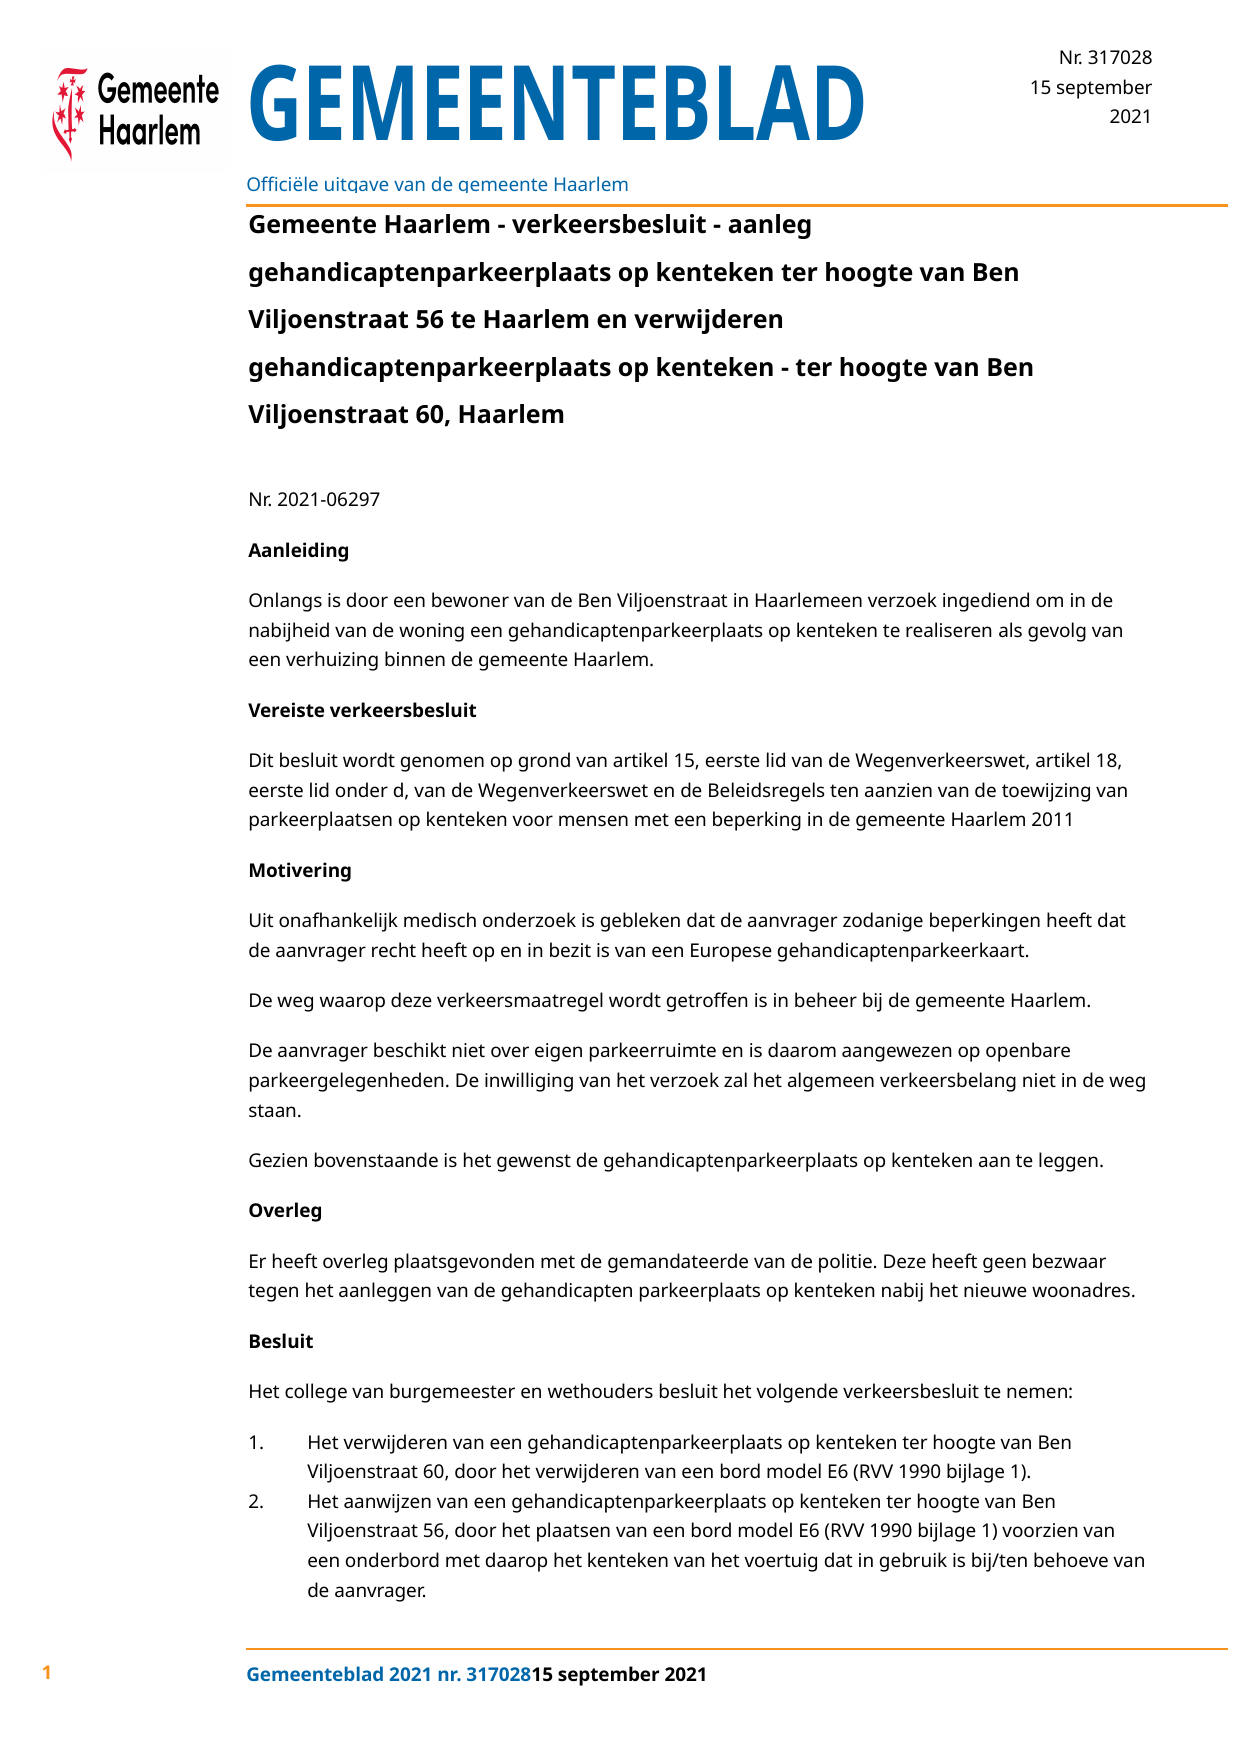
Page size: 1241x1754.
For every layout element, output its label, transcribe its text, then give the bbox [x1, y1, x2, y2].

text Vereiste verkeersbesluit [248, 697, 1152, 723]
list Het verwijderen van een gehandicaptenparkeerplaats op kenteken ter hoogte van Ben Viljoenstraat 60, door het verwijderen van een bord model E6 (RVV 1990 bijlage 1). [248, 1429, 1152, 1484]
text Overleg [248, 1198, 1152, 1223]
text Motivering [248, 857, 1152, 883]
text Dit besluit wordt genomen op grond van artikel 15, eerste lid van de Wegenverkeerswet, artikel 18, eerste lid onder d, van de Wegenverkeerswet en de Beleidsregels ten aanzien van de toewijzing van parkeerplaatsen op kenteken voor mensen met een beperking in de gemeente Haarlem 2011 [248, 747, 1152, 832]
picture [41, 47, 231, 172]
text Aanleiding [248, 537, 1152, 563]
text Het college van burgemeester en wethouders besluit het volgende verkeersbesluit te nemen: [248, 1378, 1152, 1404]
text Gezien bovenstaande is het gewenst de gehandicaptenparkeerplaats op kenteken aan te leggen. [248, 1147, 1152, 1173]
list Het aanwijzen van een gehandicaptenparkeerplaats op kenteken ter hoogte van Ben Viljoenstraat 56, door het plaatsen van een bord model E6 (RVV 1990 bijlage 1) voorzien van een onderbord met daarop het kenteken van het voertuig dat in gebruik is bij/ten behoeve van de aanvrager. [248, 1488, 1152, 1603]
text Besluit [248, 1328, 1152, 1354]
text Uit onafhankelijk medisch onderzoek is gebleken dat de aanvrager zodanige beperkingen heeft dat de aanvrager recht heeft op en in bezit is van een Europese gehandicaptenparkeerkaart. [248, 907, 1152, 963]
text Gemeente Haarlem - verkeersbesluit - aanleg gehandicaptenparkeerplaats op kenteken ter hoogte van Ben Viljoenstraat 56 te Haarlem en verwijderen gehandicaptenparkeerplaats op kenteken - ter hoogte van Ben Viljoenstraat 60, Haarlem [248, 207, 1152, 431]
text De weg waarop deze verkeersmaatregel wordt getroffen is in beheer bij de gemeente Haarlem. [248, 987, 1152, 1013]
text De aanvrager beschikt niet over eigen parkeerruimte en is daarom aangewezen op openbare parkeergelegenheden. De inwilliging van het verzoek zal het algemeen verkeersbelang niet in de weg staan. [248, 1038, 1152, 1123]
text Er heeft overleg plaatsgevonden met de gemandateerde van de politie. Deze heeft geen bezwaar tegen het aanleggen van de gehandicapten parkeerplaats op kenteken nabij het nieuwe woonadres. [248, 1248, 1152, 1303]
text Onlangs is door een bewoner van de Ben Viljoenstraat in Haarlemeen verzoek ingediend om in de nabijheid van de woning een gehandicaptenparkeerplaats op kenteken te realiseren als gevolg van een verhuizing binnen de gemeente Haarlem. [248, 587, 1152, 672]
text Nr. 2021-06297 [248, 486, 1152, 512]
